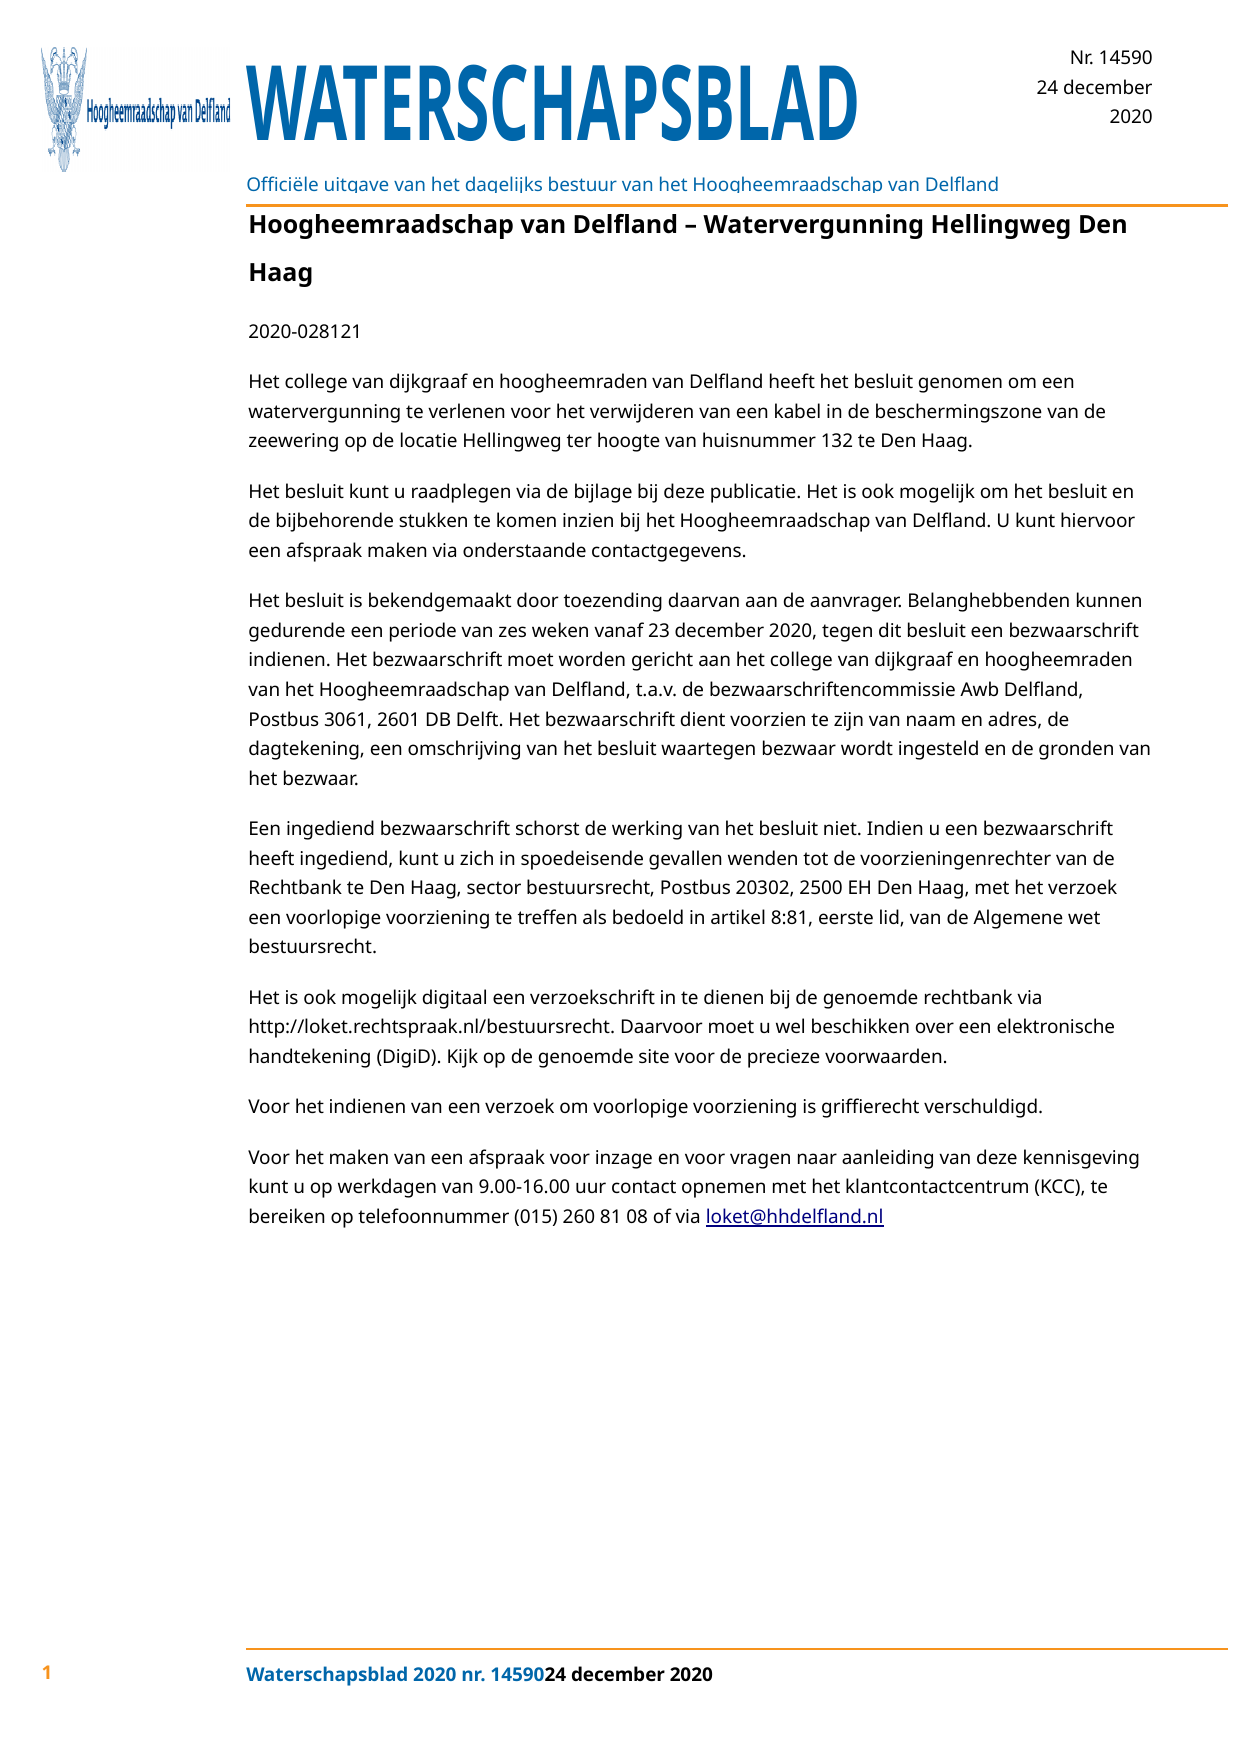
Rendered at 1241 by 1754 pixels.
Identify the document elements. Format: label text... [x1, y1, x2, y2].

text Een ingediend bezwaarschrift schorst de werking van het besluit niet. Indien u een bezwaarschrift heeft ingediend, kunt u zich in spoedeisende gevallen wenden tot de voorzieningenrechter van de Rechtbank te Den Haag, sector bestuursrecht, Postbus 20302, 2500 EH Den Haag, met het verzoek een voorlopige voorziening te treffen als bedoeld in artikel 8:81, eerste lid, van de Algemene wet bestuursrecht. [248, 815, 1152, 959]
text Het is ook mogelijk digitaal een verzoekschrift in te dienen bij de genoemde rechtbank via http://loket.rechtspraak.nl/bestuursrecht. Daarvoor moet u wel beschikken over een elektronische handtekening (DigiD). Kijk op de genoemde site voor de precieze voorwaarden. [248, 984, 1152, 1069]
text Voor het maken van een afspraak voor inzage en voor vragen naar aanleiding van deze kennisgeving kunt u op werkdagen van 9.00-16.00 uur contact opnemen met het klantcontactcentrum (KCC), te bereiken op telefoonnummer (015) 260 81 08 of via loket@hhdelfland.nl [248, 1144, 1152, 1229]
text Het besluit kunt u raadplegen via de bijlage bij deze publicatie. Het is ook mogelijk om het besluit en de bijbehorende stukken te komen inzien bij het Hoogheemraadschap van Delfland. U kunt hiervoor een afspraak maken via onderstaande contactgegevens. [248, 478, 1152, 563]
picture [41, 47, 231, 172]
text 2020-028121 [248, 318, 1152, 344]
text Hoogheemraadschap van Delfland – Watervergunning Hellingweg Den Haag [248, 207, 1152, 288]
text Voor het indienen van een verzoek om voorlopige voorziening is griffierecht verschuldigd. [248, 1094, 1152, 1119]
text Het besluit is bekendgemaakt door toezending daarvan aan de aanvrager. Belanghebbenden kunnen gedurende een periode van zes weken vanaf 23 december 2020, tegen dit besluit een bezwaarschrift indienen. Het bezwaarschrift moet worden gericht aan het college van dijkgraaf en hoogheemraden van het Hoogheemraadschap van Delfland, t.a.v. de bezwaarschriftencommissie Awb Delfland, Postbus 3061, 2601 DB Delft. Het bezwaarschrift dient voorzien te zijn van naam en adres, de dagtekening, een omschrijving van het besluit waartegen bezwaar wordt ingesteld en de gronden van het bezwaar. [248, 587, 1152, 791]
text Het college van dijkgraaf en hoogheemraden van Delfland heeft het besluit genomen om een watervergunning te verlenen voor het verwijderen van een kabel in de beschermingszone van de zeewering op de locatie Hellingweg ter hoogte van huisnummer 132 te Den Haag. [248, 368, 1152, 453]
